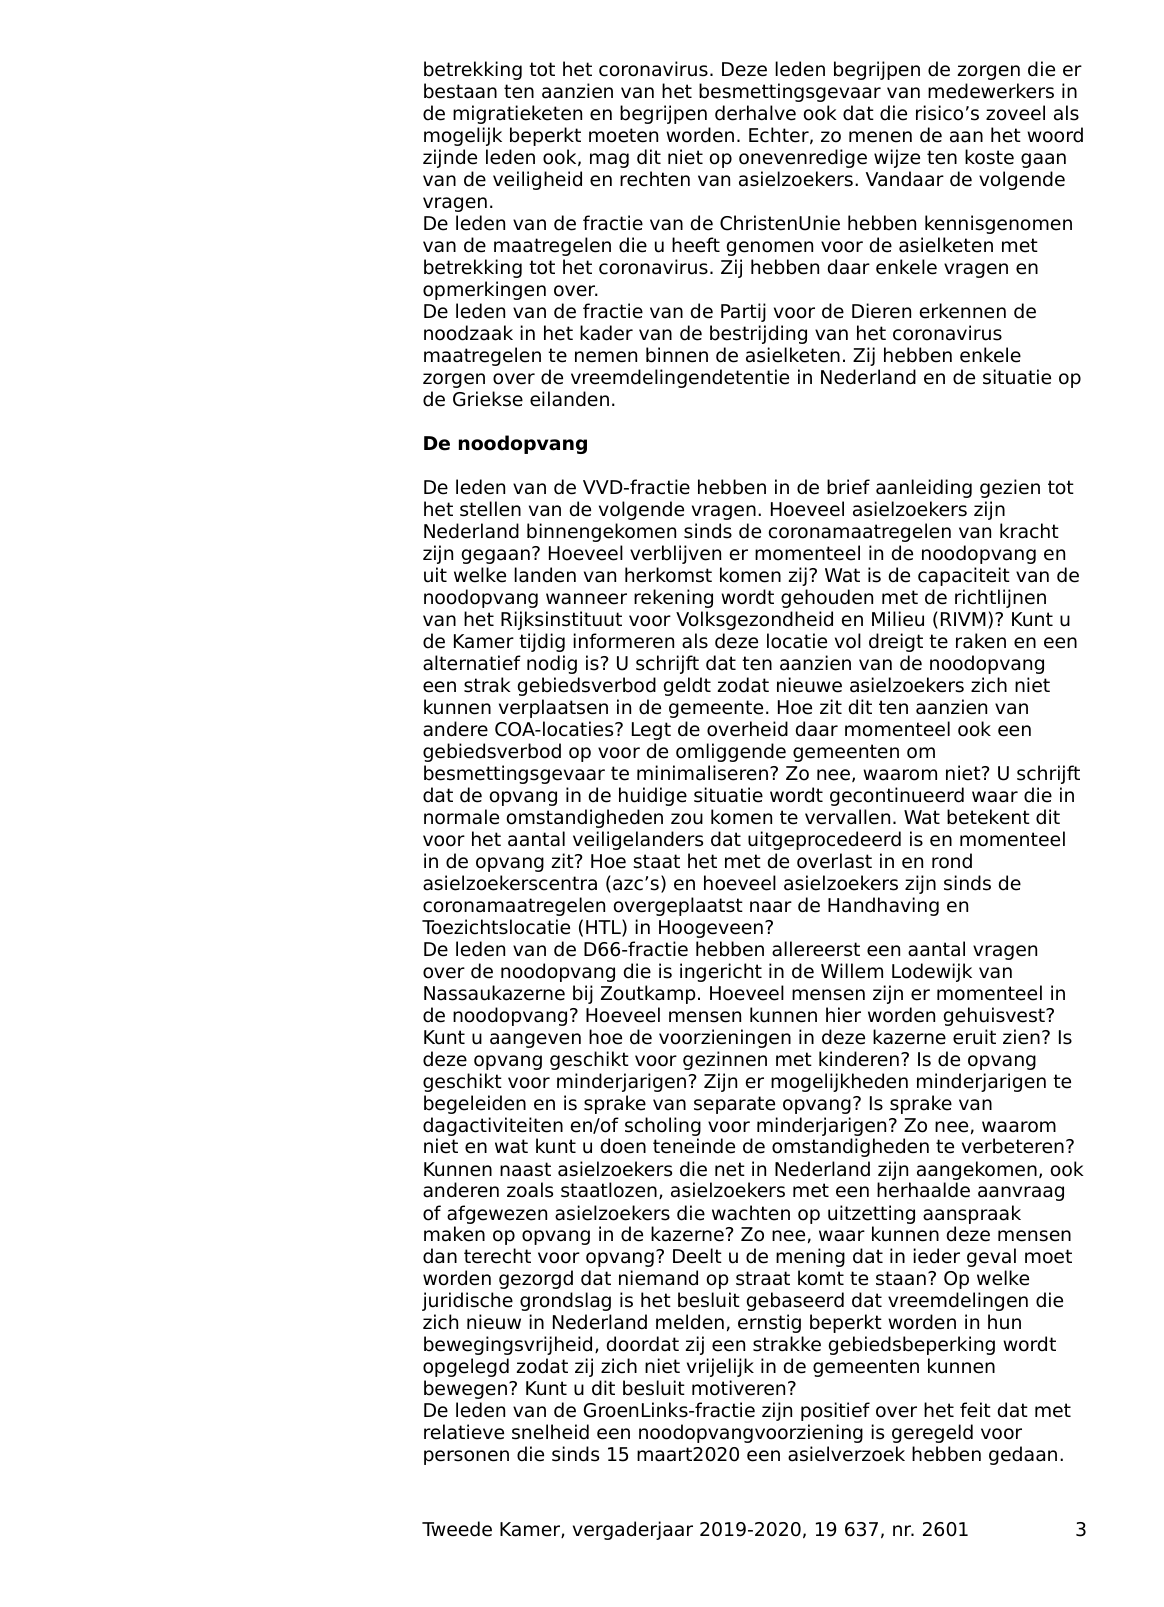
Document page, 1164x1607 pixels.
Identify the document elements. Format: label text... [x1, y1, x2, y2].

text De leden van de VVD-fractie hebben in de brief aanleiding gezien tot het stellen van de volgende vragen. Hoeveel asielzoekers zijn Nederland binnengekomen sinds de coronamaatregelen van kracht zijn gegaan? Hoeveel verblijven er momenteel in de noodopvang en uit welke landen van herkomst komen zij? Wat is de capaciteit van de noodopvang wanneer rekening wordt gehouden met de richtlijnen van het Rijksinstituut voor Volksgezondheid en Milieu (RIVM)? Kunt u de Kamer tijdig informeren als deze locatie vol dreigt te raken en een alternatief nodig is? U schrijft dat ten aanzien van de noodopvang een strak gebiedsverbod geldt zodat nieuwe asielzoekers zich niet kunnen verplaatsen in de gemeente. Hoe zit dit ten aanzien van andere COA-locaties? Legt de overheid daar momenteel ook een gebiedsverbod op voor de omliggende gemeenten om besmettingsgevaar te minimaliseren? Zo nee, waarom niet? U schrijft dat de opvang in de huidige situatie wordt gecontinueerd waar die in normale omstandigheden zou komen te vervallen. Wat betekent dit voor het aantal veiligelanders dat uitgeprocedeerd is en momenteel in de opvang zit? Hoe staat het met de overlast in en rond asielzoekerscentra (azc’s) en hoeveel asielzoekers zijn sinds de coronamaatregelen overgeplaatst naar de Handhaving en Toezichtslocatie (HTL) in Hoogeveen? [422, 477, 1087, 939]
text De leden van de GroenLinks-fractie zijn positief over het feit dat met relatieve snelheid een noodopvangvoorziening is geregeld voor personen die sinds 15 maart2020 een asielverzoek hebben gedaan. [422, 1400, 1087, 1466]
text betrekking tot het coronavirus. Deze leden begrijpen de zorgen die er bestaan ten aanzien van het besmettingsgevaar van medewerkers in de migratieketen en begrijpen derhalve ook dat die risico’s zoveel als mogelijk beperkt moeten worden. Echter, zo menen de aan het woord zijnde leden ook, mag dit niet op onevenredige wijze ten koste gaan van de veiligheid en rechten van asielzoekers. Vandaar de volgende vragen. [422, 59, 1087, 213]
text De leden van de D66-fractie hebben allereerst een aantal vragen over de noodopvang die is ingericht in de Willem Lodewijk van Nassaukazerne bij Zoutkamp. Hoeveel mensen zijn er momenteel in de noodopvang? Hoeveel mensen kunnen hier worden gehuisvest? Kunt u aangeven hoe de voorzieningen in deze kazerne eruit zien? Is deze opvang geschikt voor gezinnen met kinderen? Is de opvang geschikt voor minderjarigen? Zijn er mogelijkheden minderjarigen te begeleiden en is sprake van separate opvang? Is sprake van dagactiviteiten en/of scholing voor minderjarigen? Zo nee, waarom niet en wat kunt u doen teneinde de omstandigheden te verbeteren? Kunnen naast asielzoekers die net in Nederland zijn aangekomen, ook anderen zoals staatlozen, asielzoekers met een herhaalde aanvraag of afgewezen asielzoekers die wachten op uitzetting aanspraak maken op opvang in de kazerne? Zo nee, waar kunnen deze mensen dan terecht voor opvang? Deelt u de mening dat in ieder geval moet worden gezorgd dat niemand op straat komt te staan? Op welke juridische grondslag is het besluit gebaseerd dat vreemdelingen die zich nieuw in Nederland melden, ernstig beperkt worden in hun bewegingsvrijheid, doordat zij een strakke gebiedsbeperking wordt opgelegd zodat zij zich niet vrijelijk in de gemeenten kunnen bewegen? Kunt u dit besluit motiveren? [422, 939, 1087, 1400]
text De leden van de fractie van de ChristenUnie hebben kennisgenomen van de maatregelen die u heeft genomen voor de asielketen met betrekking tot het coronavirus. Zij hebben daar enkele vragen en opmerkingen over. [422, 213, 1087, 301]
subtitle De noodopvang [422, 433, 1087, 455]
text De leden van de fractie van de Partij voor de Dieren erkennen de noodzaak in het kader van de bestrijding van het coronavirus maatregelen te nemen binnen de asielketen. Zij hebben enkele zorgen over de vreemdelingendetentie in Nederland en de situatie op de Griekse eilanden. [422, 301, 1087, 411]
